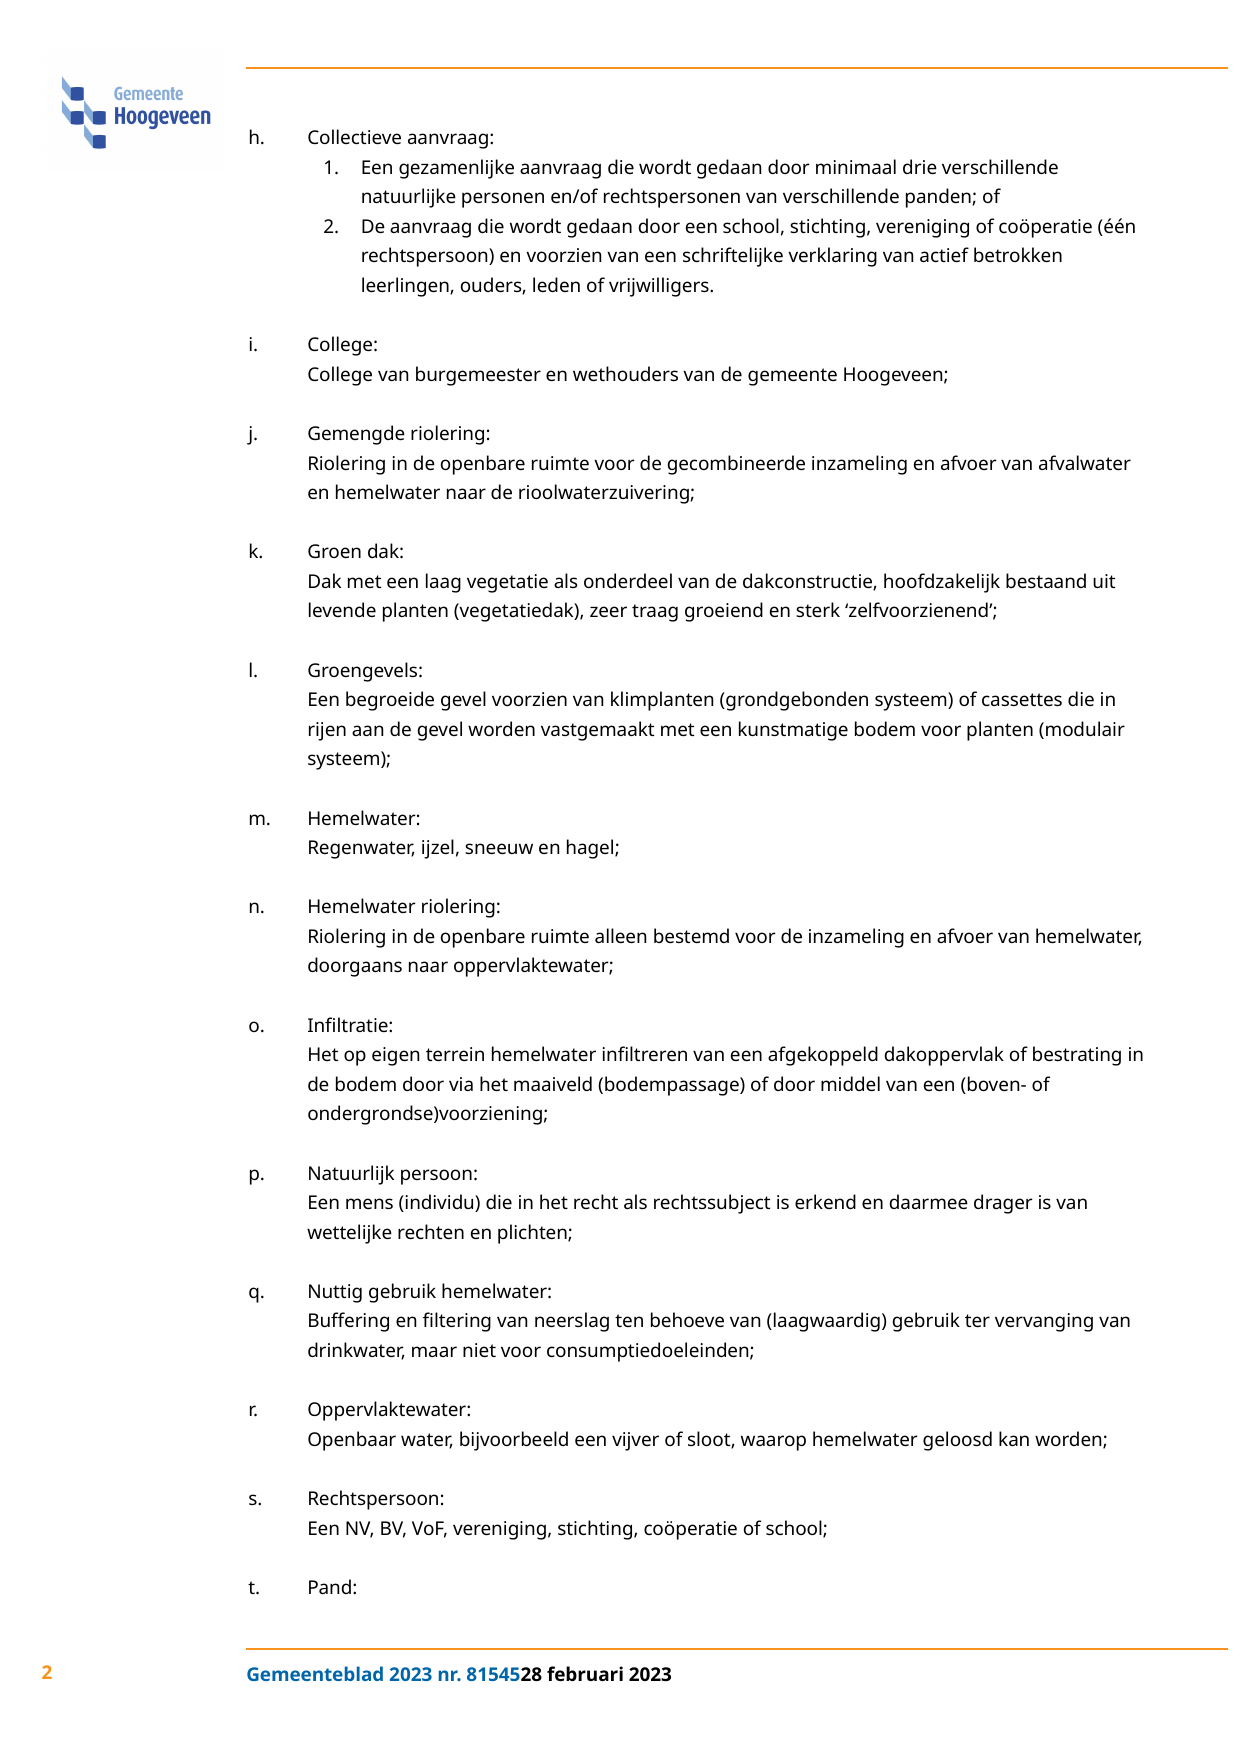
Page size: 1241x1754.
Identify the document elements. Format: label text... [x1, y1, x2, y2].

list Regenwater, ijzel, sneeuw en hagel; [248, 834, 1152, 860]
list Natuurlijk persoon: [248, 1160, 1152, 1186]
list Gemengde riolering: [248, 420, 1152, 446]
list Openbaar water, bijvoorbeeld een vijver of sloot, waarop hemelwater geloosd kan worden; [248, 1426, 1152, 1452]
list Een begroeide gevel voorzien van klimplanten (grondgebonden systeem) of cassettes die in rijen aan de gevel worden vastgemaakt met een kunstmatige bodem voor planten (modulair systeem); [248, 686, 1152, 771]
list Rechtspersoon: [248, 1485, 1152, 1511]
picture [41, 47, 231, 172]
list Riolering in de openbare ruimte voor de gecombineerde inzameling en afvoer van afvalwater en hemelwater naar de rioolwaterzuivering; [248, 450, 1152, 505]
list Pand: [248, 1574, 1152, 1600]
list Het op eigen terrein hemelwater infiltreren van een afgekoppeld dakoppervlak of bestrating in de bodem door via het maaiveld (bodempassage) of door middel van een (boven- of ondergrondse)voorziening; [248, 1041, 1152, 1126]
list Collectieve aanvraag: [248, 124, 1152, 150]
list Hemelwater riolering: [248, 893, 1152, 919]
list Nuttig gebruik hemelwater: [248, 1278, 1152, 1304]
list Hemelwater: [248, 805, 1152, 831]
list Een NV, BV, VoF, vereniging, stichting, coöperatie of school; [248, 1515, 1152, 1541]
list College van burgemeester en wethouders van de gemeente Hoogeveen; [248, 361, 1152, 387]
list Riolering in de openbare ruimte alleen bestemd voor de inzameling en afvoer van hemelwater, doorgaans naar oppervlaktewater; [248, 923, 1152, 978]
list Dak met een laag vegetatie als onderdeel van de dakconstructie, hoofdzakelijk bestaand uit levende planten (vegetatiedak), zeer traag groeiend en sterk ‘zelfvoorzienend’; [248, 568, 1152, 623]
list Groen dak: [248, 538, 1152, 564]
list Groengevels: [248, 657, 1152, 683]
list Infiltratie: [248, 1012, 1152, 1038]
list Een mens (individu) die in het recht als rechtssubject is erkend en daarmee drager is van wettelijke rechten en plichten; [248, 1189, 1152, 1245]
list Een gezamenlijke aanvraag die wordt gedaan door minimaal drie verschillende natuurlijke personen en/of rechtspersonen van verschillende panden; of [323, 154, 1152, 209]
list De aanvraag die wordt gedaan door een school, stichting, vereniging of coöperatie (één rechtspersoon) en voorzien van een schriftelijke verklaring van actief betrokken leerlingen, ouders, leden of vrijwilligers. [323, 213, 1152, 298]
list Buffering en filtering van neerslag ten behoeve van (laagwaardig) gebruik ter vervanging van drinkwater, maar niet voor consumptiedoeleinden; [248, 1308, 1152, 1363]
list College: [248, 331, 1152, 357]
list Oppervlaktewater: [248, 1396, 1152, 1422]
